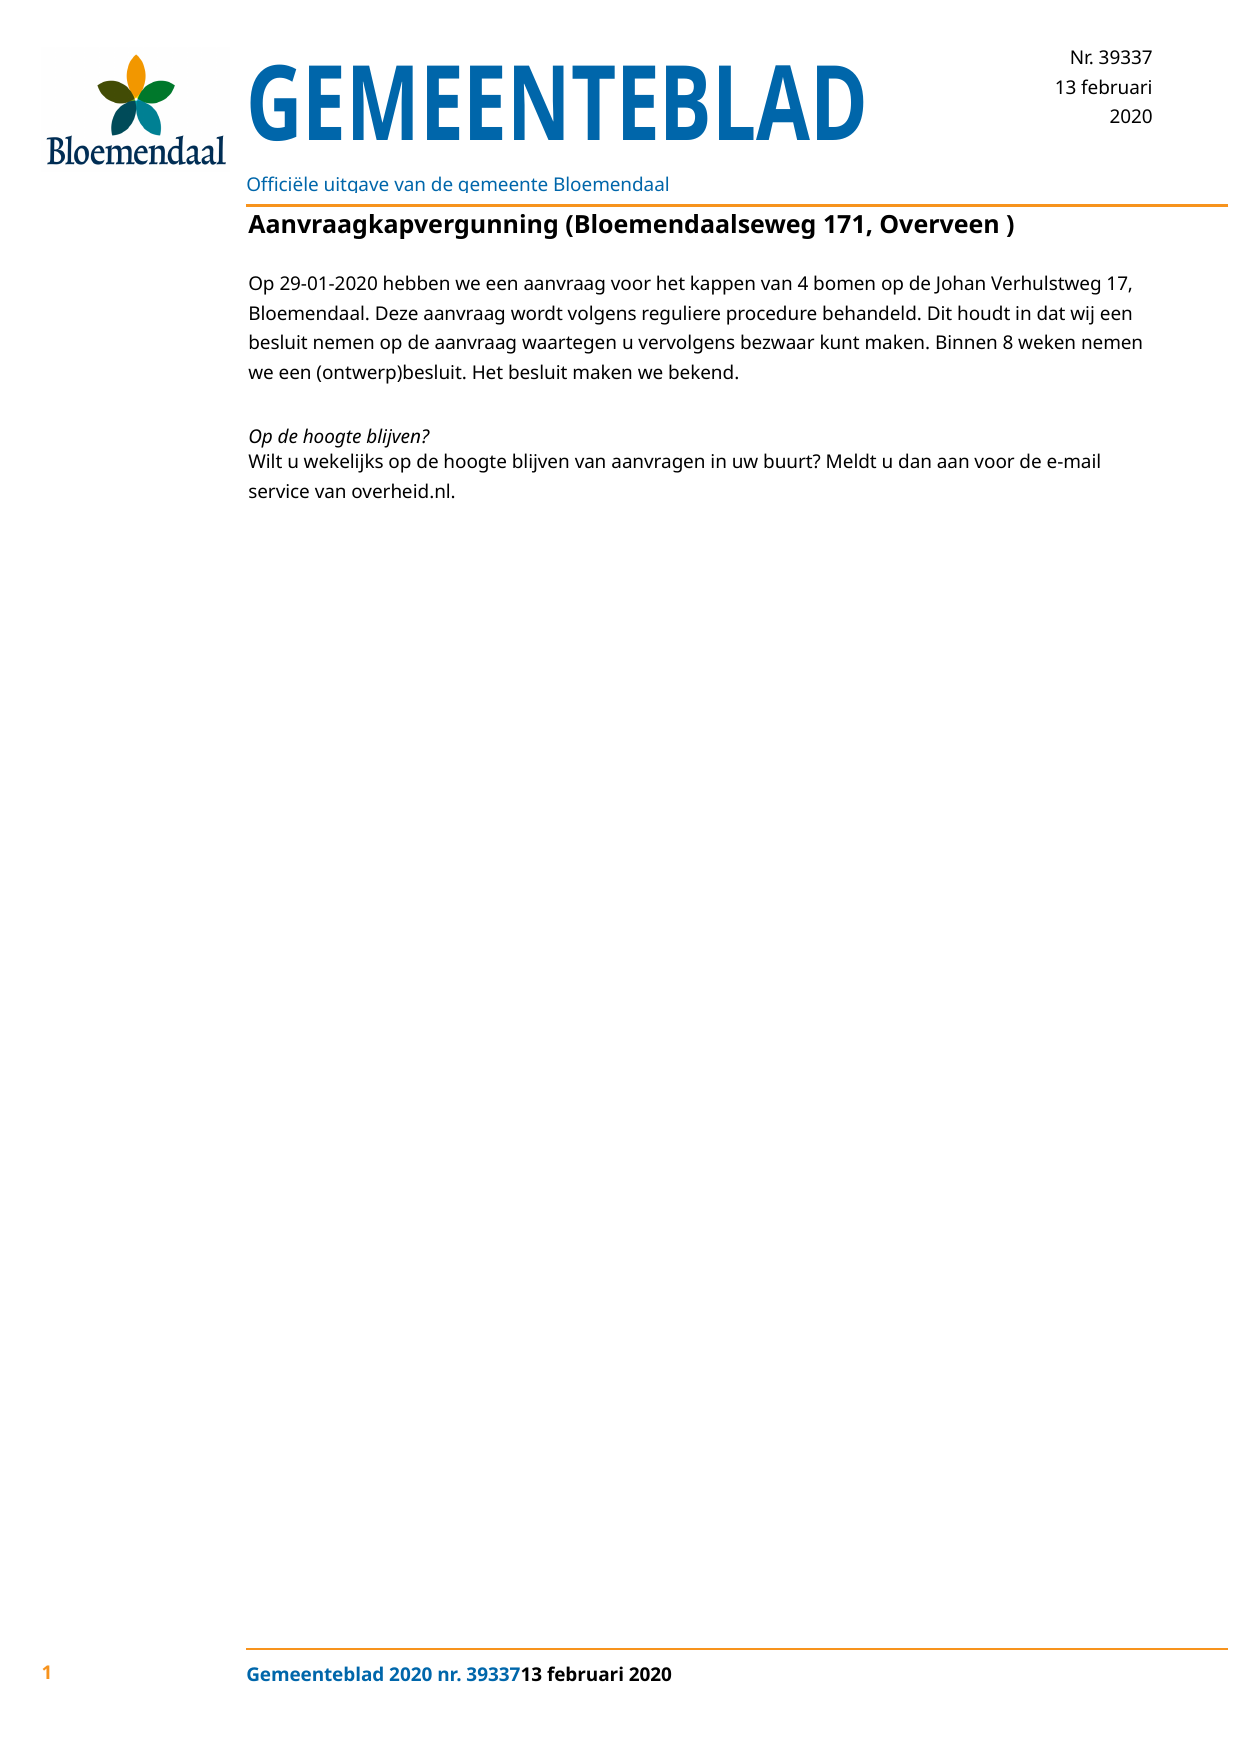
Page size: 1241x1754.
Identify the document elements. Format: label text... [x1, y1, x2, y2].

text Wilt u wekelijks op de hoogte blijven van aanvragen in uw buurt? Meldt u dan aan voor de e-mail service van overheid.nl. [248, 449, 1152, 504]
picture [41, 47, 231, 172]
text Aanvraagkapvergunning (Bloemendaalseweg 171, Overveen ) [248, 207, 1152, 241]
text Op 29-01-2020 hebben we een aanvraag voor het kappen van 4 bomen op de Johan Verhulstweg 17, Bloemendaal. Deze aanvraag wordt volgens reguliere procedure behandeld. Dit houdt in dat wij een besluit nemen op de aanvraag waartegen u vervolgens bezwaar kunt maken. Binnen 8 weken nemen we een (ontwerp)besluit. Het besluit maken we bekend. [248, 270, 1152, 385]
text Op de hoogte blijven? [248, 423, 1152, 449]
